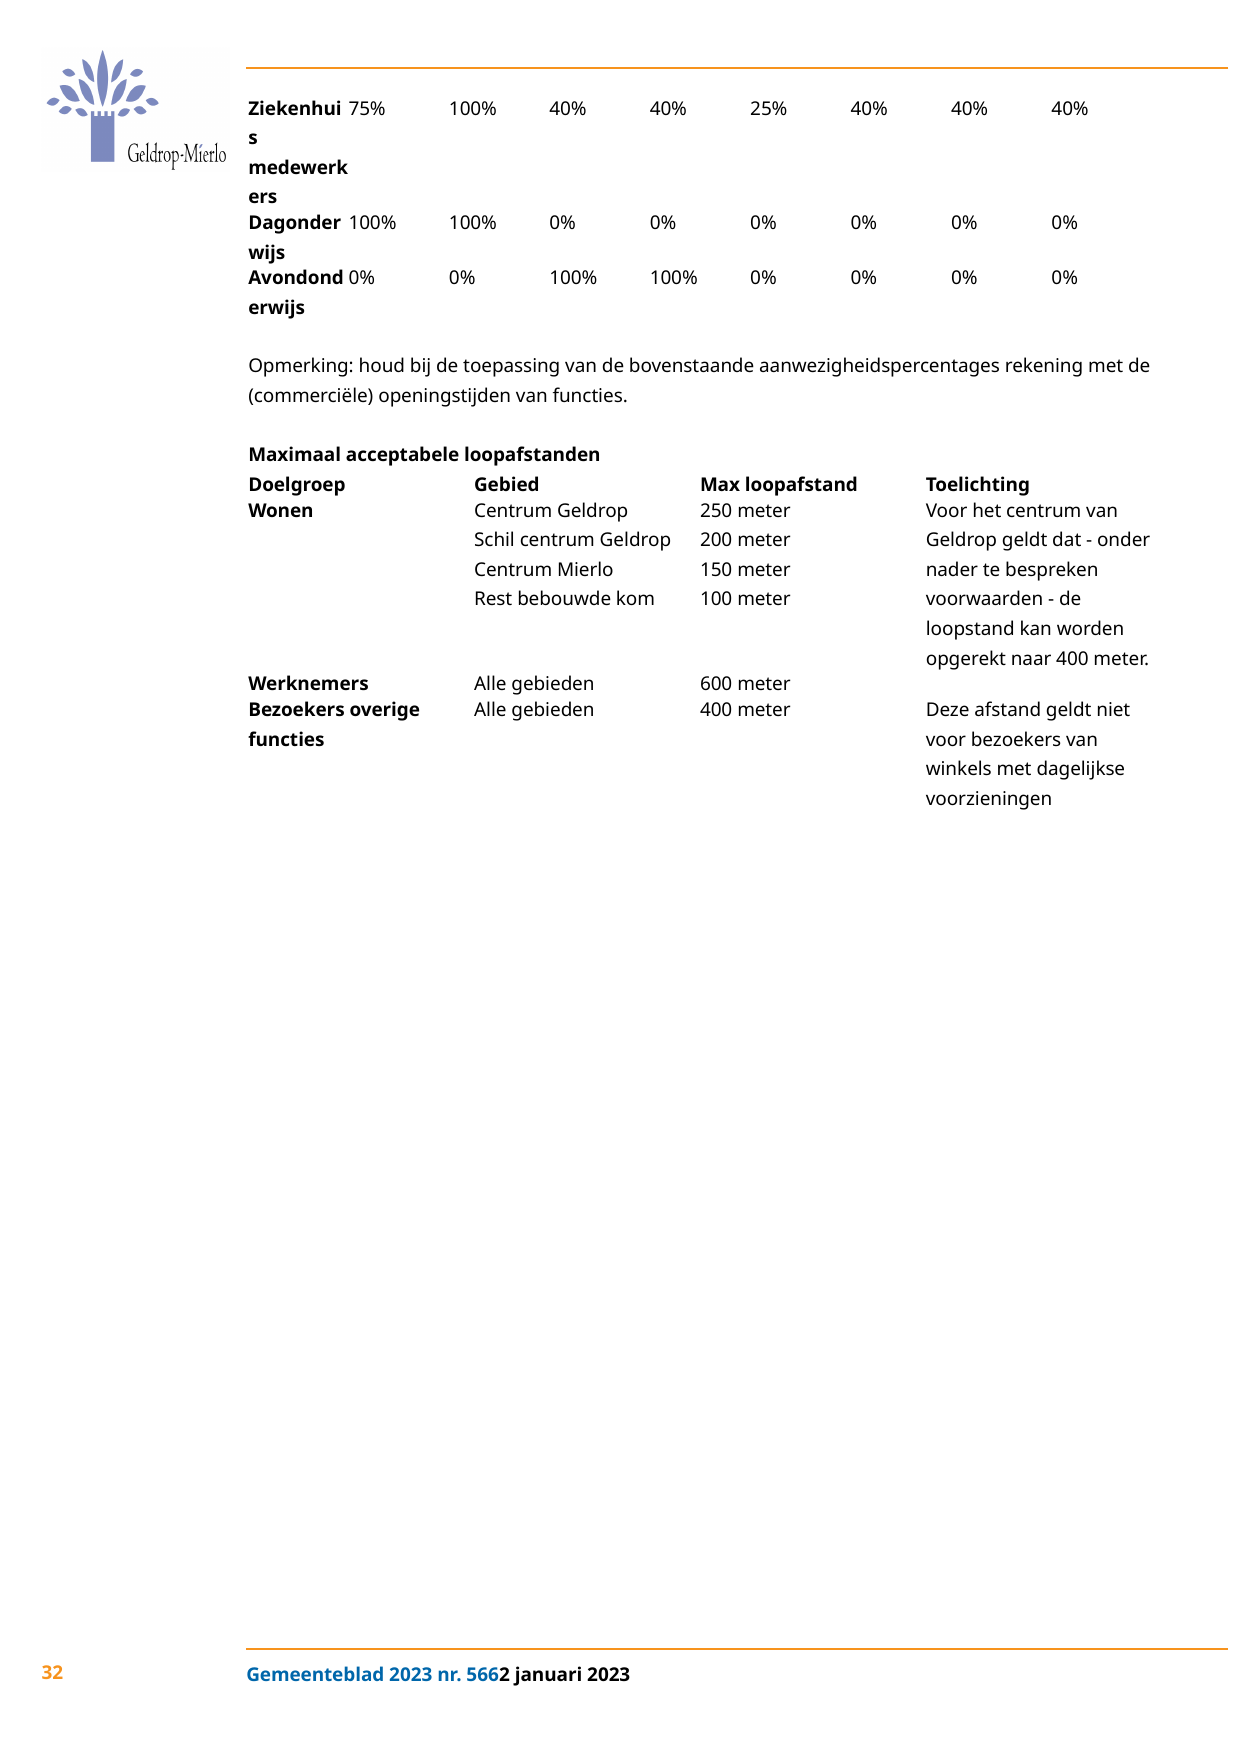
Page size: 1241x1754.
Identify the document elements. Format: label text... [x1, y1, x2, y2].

table_cell 0% [850, 209, 951, 264]
table_cell 0% [750, 209, 850, 264]
table_cell 40% [951, 95, 1051, 209]
table_cell 0% [850, 265, 951, 320]
table_cell 40% [650, 95, 750, 209]
table_cell Alle gebieden [474, 696, 700, 811]
table_cell 40% [850, 95, 951, 209]
table_cell 40% [1051, 95, 1152, 209]
table_cell Wonen [248, 497, 474, 671]
table_cell 400 meter [700, 696, 926, 811]
table_cell 100% [650, 265, 750, 320]
table_cell 0% [549, 209, 649, 264]
table_cell 0% [951, 209, 1051, 264]
table_cell Deze afstand geldt niet voor bezoekers van winkels met dagelijkse voorzieningen [926, 696, 1152, 811]
table_cell 0% [1051, 265, 1152, 320]
table_cell [926, 671, 1152, 696]
table_header Gebied [474, 471, 700, 497]
table_cell 0% [951, 265, 1051, 320]
table_cell 0% [650, 209, 750, 264]
table_cell 600 meter [700, 671, 926, 696]
table_cell Centrum Geldrop Schil centrum Geldrop Centrum Mierlo Rest bebouwde kom [474, 497, 700, 671]
table_cell 0% [1051, 209, 1152, 264]
table_cell 100% [348, 209, 449, 264]
table_cell Dagonderwijs [248, 209, 348, 264]
table_cell 0% [449, 265, 549, 320]
table_header Toelichting [926, 471, 1152, 497]
text Opmerking: houd bij de toepassing van de bovenstaande aanwezigheidspercentages rekening met de (commerciële) openingstijden van functies. [248, 353, 1152, 408]
text Maximaal acceptabele loopafstanden [248, 441, 1152, 467]
table_cell 40% [549, 95, 649, 209]
table_cell 250 meter 200 meter 150 meter 100 meter [700, 497, 926, 671]
table_cell 25% [750, 95, 850, 209]
table_cell 100% [449, 95, 549, 209]
table_header Max loopafstand [700, 471, 926, 497]
table_cell 100% [549, 265, 649, 320]
picture [41, 47, 231, 172]
table_cell Bezoekers overige functies [248, 696, 474, 811]
table_cell 0% [348, 265, 449, 320]
table_cell Werknemers [248, 671, 474, 696]
table_header Doelgroep [248, 471, 474, 497]
table_cell Avondonderwijs [248, 265, 348, 320]
table_cell 100% [449, 209, 549, 264]
table_cell 75% [348, 95, 449, 209]
table_cell Alle gebieden [474, 671, 700, 696]
table_cell Ziekenhuis medewerkers [248, 95, 348, 209]
table_cell 0% [750, 265, 850, 320]
table_cell Voor het centrum van Geldrop geldt dat - onder nader te bespreken voorwaarden - de loopstand kan worden opgerekt naar 400 meter. [926, 497, 1152, 671]
